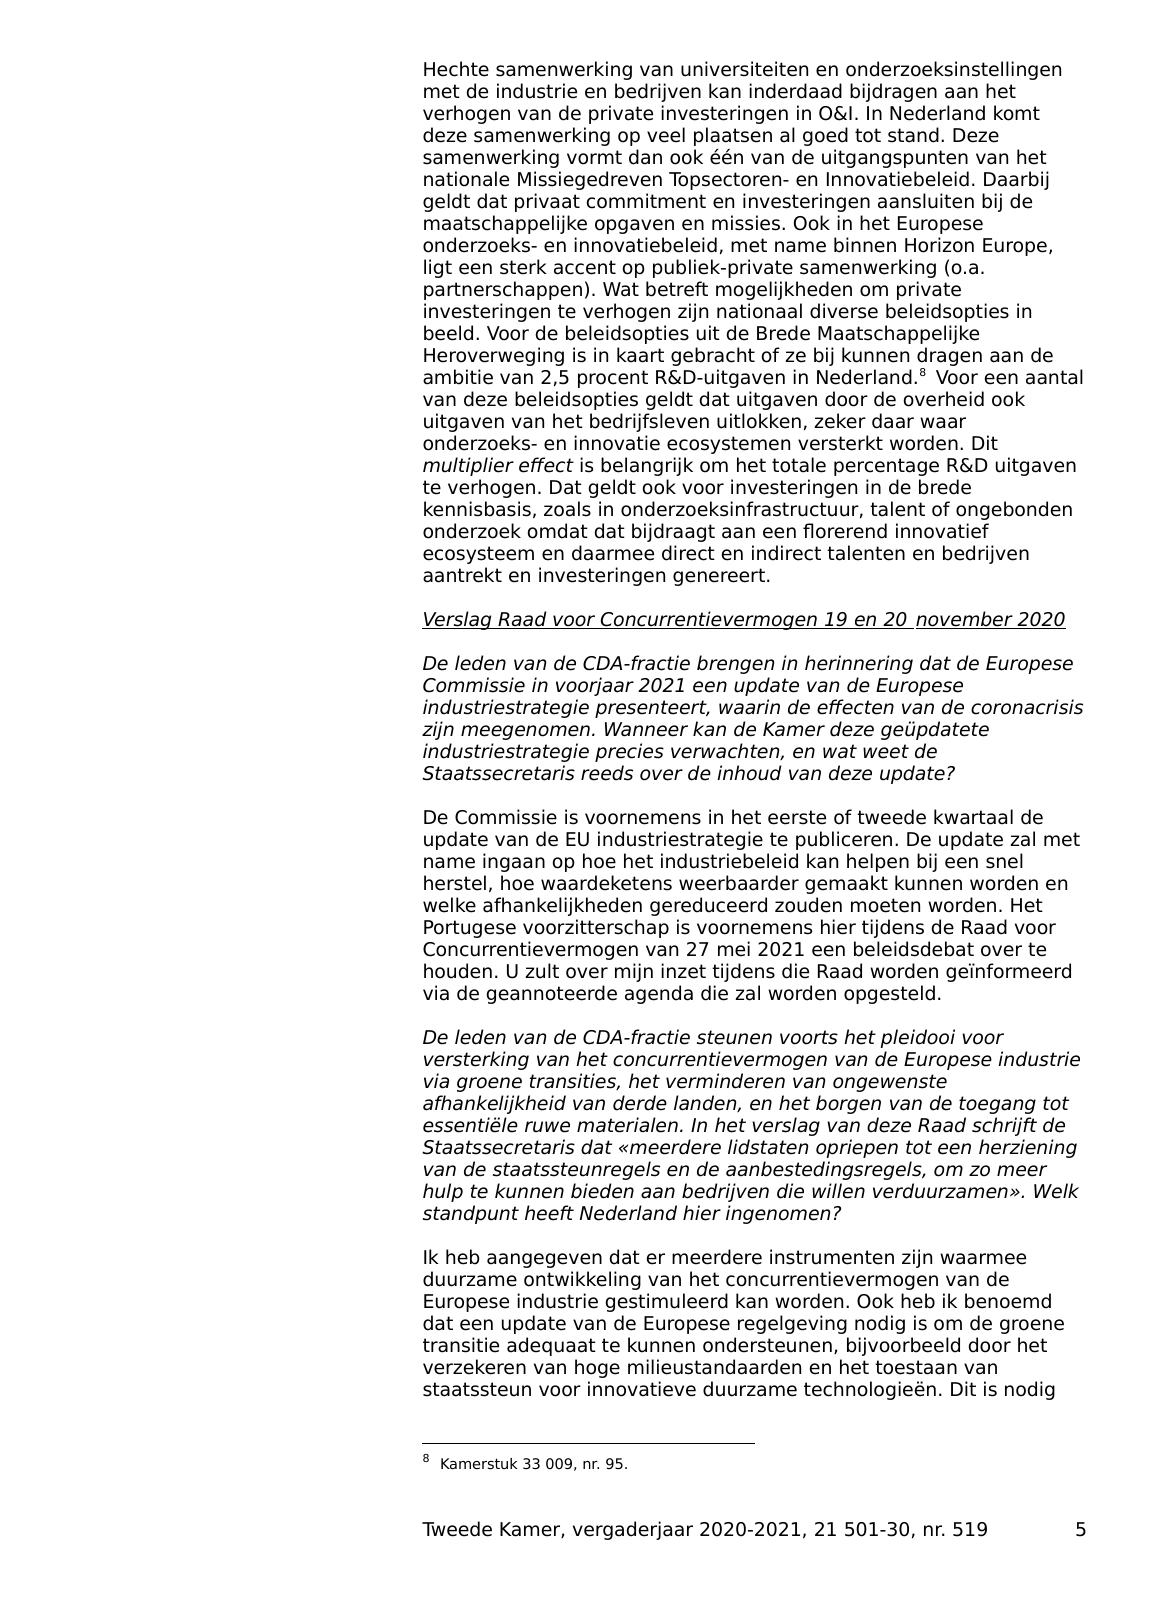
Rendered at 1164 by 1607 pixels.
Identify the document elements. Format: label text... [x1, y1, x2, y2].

text Hechte samenwerking van universiteiten en onderzoeksinstellingen met de industrie en bedrijven kan inderdaad bijdragen aan het verhogen van de private investeringen in O&I. In Nederland komt deze samenwerking op veel plaatsen al goed tot stand. Deze samenwerking vormt dan ook één van de uitgangspunten van het nationale Missiegedreven Topsectoren- en Innovatiebeleid. Daarbij geldt dat privaat commitment en investeringen aansluiten bij de maatschappelijke opgaven en missies. Ook in het Europese onderzoeks- en innovatiebeleid, met name binnen Horizon Europe, ligt een sterk accent op publiek-private samenwerking (o.a. partnerschappen). Wat betreft mogelijkheden om private investeringen te verhogen zijn nationaal diverse beleidsopties in beeld. Voor de beleidsopties uit de Brede Maatschappelijke Heroverweging is in kaart gebracht of ze bij kunnen dragen aan de ambitie van 2,5 procent R&D-uitgaven in Nederland. Voor een aantal van deze beleidsopties geldt dat uitgaven door de overheid ook uitgaven van het bedrijfsleven uitlokken, zeker daar waar onderzoeks- en innovatie ecosystemen versterkt worden. Dit multiplier effect is belangrijk om het totale percentage R&D uitgaven te verhogen. Dat geldt ook voor investeringen in de brede kennisbasis, zoals in onderzoeksinfrastructuur, talent of ongebonden onderzoek omdat dat bijdraagt aan een florerend innovatief ecosysteem en daarmee direct en indirect talenten en bedrijven aantrekt en investeringen genereert. [422, 59, 1087, 587]
text Kamerstuk 33 009, nr. 95. [422, 1452, 1087, 1474]
text De leden van de CDA-fractie brengen in herinnering dat de Europese Commissie in voorjaar 2021 een update van de Europese industriestrategie presenteert, waarin de effecten van de coronacrisis zijn meegenomen. Wanneer kan de Kamer deze geüpdatete industriestrategie precies verwachten, en wat weet de Staatssecretaris reeds over de inhoud van deze update? [422, 653, 1087, 785]
subtitle Verslag Raad voor Concurrentievermogen 19 en 20 november 2020 [422, 609, 1087, 631]
text Ik heb aangegeven dat er meerdere instrumenten zijn waarmee duurzame ontwikkeling van het concurrentievermogen van de Europese industrie gestimuleerd kan worden. Ook heb ik benoemd dat een update van de Europese regelgeving nodig is om de groene transitie adequaat te kunnen ondersteunen, bijvoorbeeld door het verzekeren van hoge milieustandaarden en het toestaan van staatssteun voor innovatieve duurzame technologieën. Dit is nodig [422, 1247, 1087, 1401]
text De Commissie is voornemens in het eerste of tweede kwartaal de update van de EU industriestrategie te publiceren. De update zal met name ingaan op hoe het industriebeleid kan helpen bij een snel herstel, hoe waardeketens weerbaarder gemaakt kunnen worden en welke afhankelijkheden gereduceerd zouden moeten worden. Het Portugese voorzitterschap is voornemens hier tijdens de Raad voor Concurrentievermogen van 27 mei 2021 een beleidsdebat over te houden. U zult over mijn inzet tijdens die Raad worden geïnformeerd via de geannoteerde agenda die zal worden opgesteld. [422, 807, 1087, 1005]
text De leden van de CDA-fractie steunen voorts het pleidooi voor versterking van het concurrentievermogen van de Europese industrie via groene transities, het verminderen van ongewenste afhankelijkheid van derde landen, en het borgen van de toegang tot essentiële ruwe materialen. In het verslag van deze Raad schrijft de Staatssecretaris dat «meerdere lidstaten opriepen tot een herziening van de staatssteunregels en de aanbestedingsregels, om zo meer hulp te kunnen bieden aan bedrijven die willen verduurzamen». Welk standpunt heeft Nederland hier ingenomen? [422, 1027, 1087, 1225]
